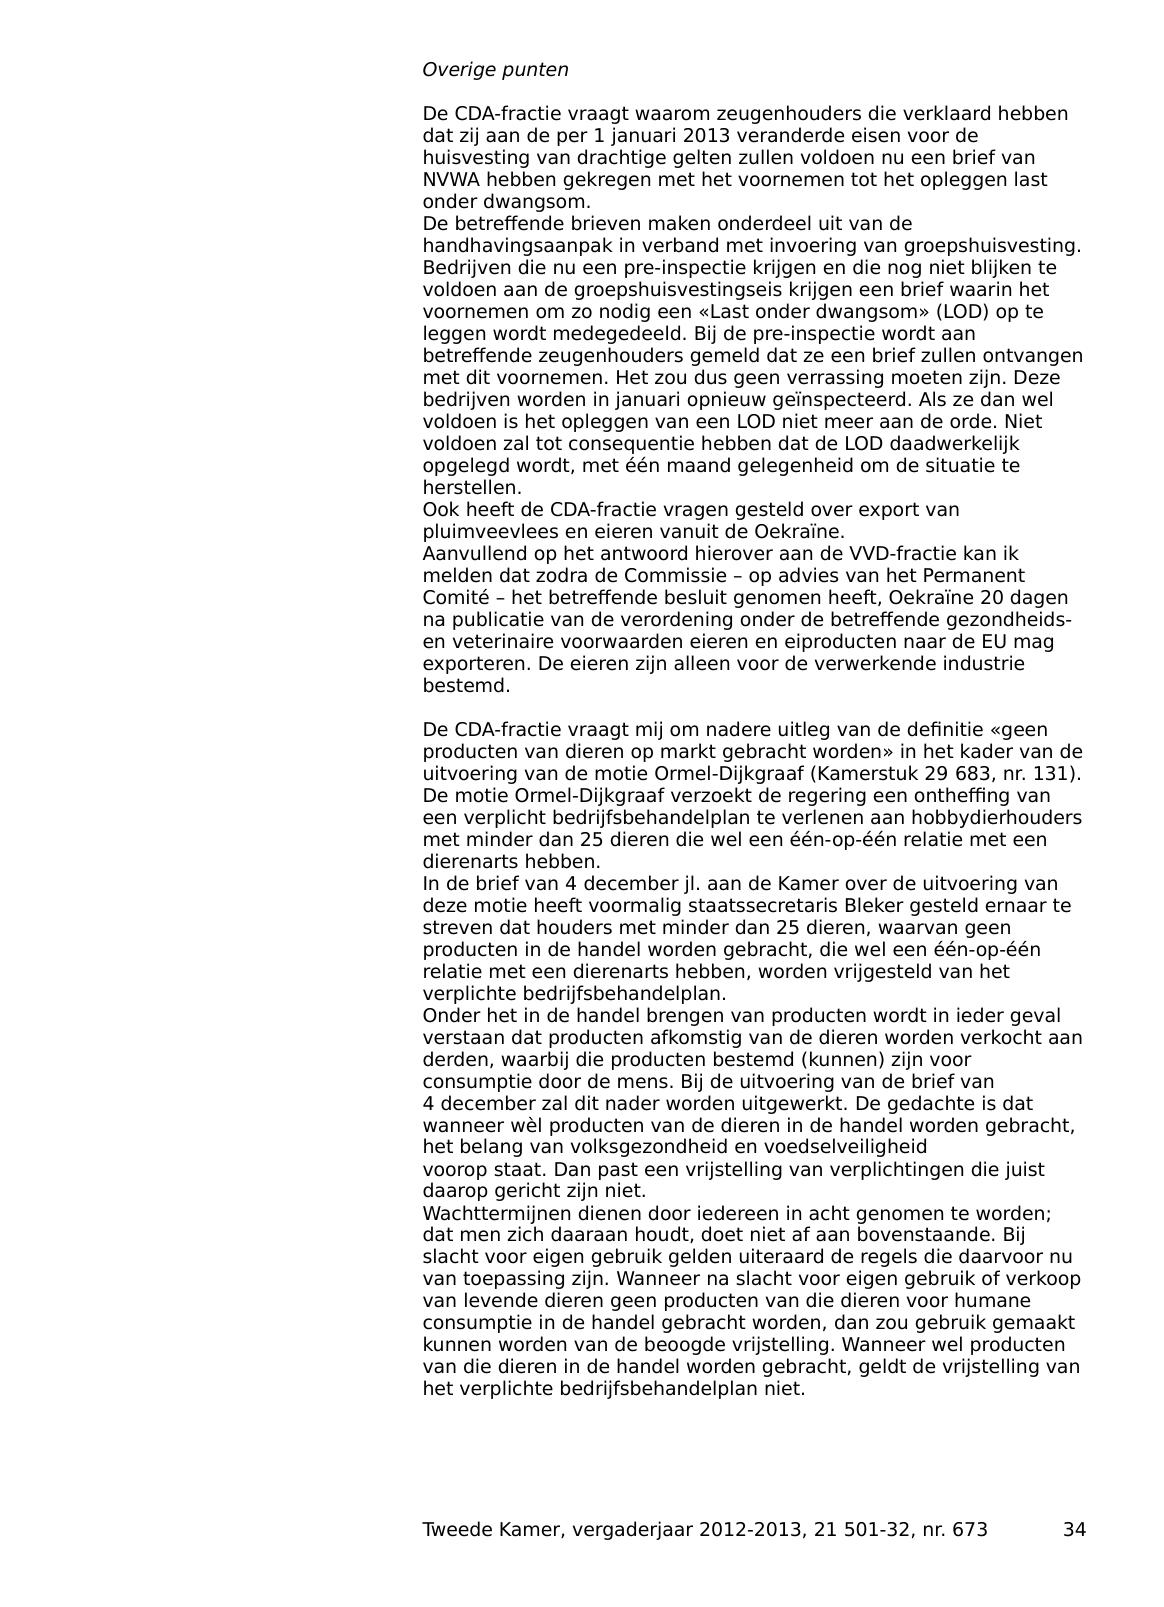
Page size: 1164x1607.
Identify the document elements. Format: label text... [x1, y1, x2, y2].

subtitle Overige punten [422, 59, 1087, 81]
text Ook heeft de CDA-fractie vragen gesteld over export van pluimveevlees en eieren vanuit de Oekraïne. [422, 499, 1087, 543]
text Wachttermijnen dienen door iedereen in acht genomen te worden; dat men zich daaraan houdt, doet niet af aan bovenstaande. Bij slacht voor eigen gebruik gelden uiteraard de regels die daarvoor nu van toepassing zijn. Wanneer na slacht voor eigen gebruik of verkoop van levende dieren geen producten van die dieren voor humane consumptie in de handel gebracht worden, dan zou gebruik gemaakt kunnen worden van de beoogde vrijstelling. Wanneer wel producten van die dieren in de handel worden gebracht, geldt de vrijstelling van het verplichte bedrijfsbehandelplan niet. [422, 1202, 1087, 1400]
text In de brief van 4 december jl. aan de Kamer over de uitvoering van deze motie heeft voormalig staatssecretaris Bleker gesteld ernaar te streven dat houders met minder dan 25 dieren, waarvan geen producten in de handel worden gebracht, die wel een één-op-één relatie met een dierenarts hebben, worden vrijgesteld van het verplichte bedrijfsbehandelplan. [422, 873, 1087, 1004]
text Onder het in de handel brengen van producten wordt in ieder geval verstaan dat producten afkomstig van de dieren worden verkocht aan derden, waarbij die producten bestemd (kunnen) zijn voor consumptie door de mens. Bij de uitvoering van de brief van 4 december zal dit nader worden uitgewerkt. De gedachte is dat wanneer wèl producten van de dieren in de handel worden gebracht, het belang van volksgezondheid en voedselveiligheid voorop staat. Dan past een vrijstelling van verplichtingen die juist daarop gericht zijn niet. [422, 1004, 1087, 1202]
text De CDA-fractie vraagt waarom zeugenhouders die verklaard hebben dat zij aan de per 1 januari 2013 veranderde eisen voor de huisvesting van drachtige gelten zullen voldoen nu een brief van NVWA hebben gekregen met het voornemen tot het opleggen last onder dwangsom. [422, 103, 1087, 213]
text De motie Ormel-Dijkgraaf verzoekt de regering een ontheffing van een verplicht bedrijfsbehandelplan te verlenen aan hobbydierhouders met minder dan 25 dieren die wel een één-op-één relatie met een dierenarts hebben. [422, 785, 1087, 873]
text Aanvullend op het antwoord hierover aan de VVD-fractie kan ik melden dat zodra de Commissie – op advies van het Permanent Comité – het betreffende besluit genomen heeft, Oekraïne 20 dagen na publicatie van de verordening onder de betreffende gezondheids- en veterinaire voorwaarden eieren en eiproducten naar de EU mag exporteren. De eieren zijn alleen voor de verwerkende industrie bestemd. [422, 543, 1087, 697]
text De betreffende brieven maken onderdeel uit van de handhavingsaanpak in verband met invoering van groepshuisvesting. Bedrijven die nu een pre-inspectie krijgen en die nog niet blijken te voldoen aan de groepshuisvestingseis krijgen een brief waarin het voornemen om zo nodig een «Last onder dwangsom» (LOD) op te leggen wordt medegedeeld. Bij de pre-inspectie wordt aan betreffende zeugenhouders gemeld dat ze een brief zullen ontvangen met dit voornemen. Het zou dus geen verrassing moeten zijn. Deze bedrijven worden in januari opnieuw geïnspecteerd. Als ze dan wel voldoen is het opleggen van een LOD niet meer aan de orde. Niet voldoen zal tot consequentie hebben dat de LOD daadwerkelijk opgelegd wordt, met één maand gelegenheid om de situatie te herstellen. [422, 213, 1087, 499]
text De CDA-fractie vraagt mij om nadere uitleg van de definitie «geen producten van dieren op markt gebracht worden» in het kader van de uitvoering van de motie Ormel-Dijkgraaf (Kamerstuk 29 683, nr. 131). [422, 719, 1087, 785]
